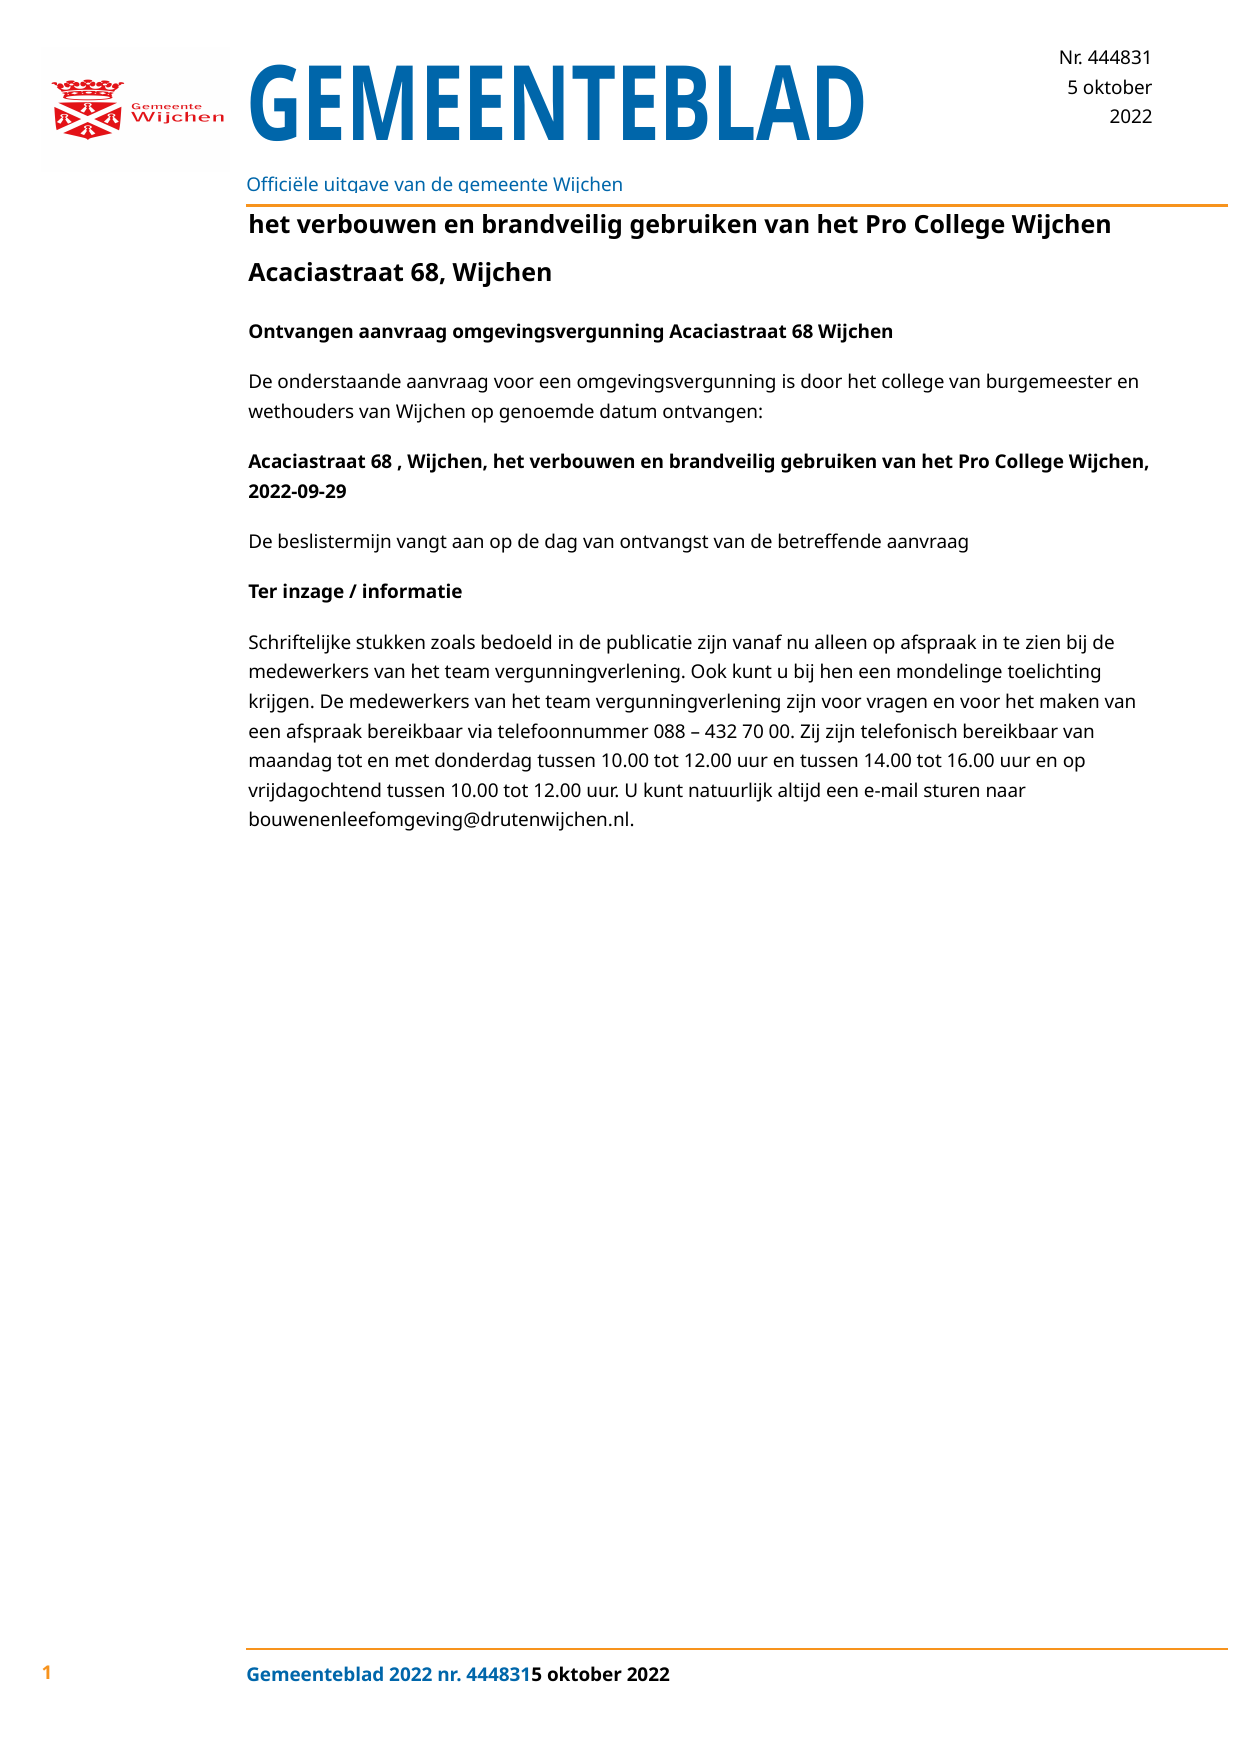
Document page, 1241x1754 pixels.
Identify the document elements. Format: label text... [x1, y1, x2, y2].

text Ter inzage / informatie [248, 579, 1152, 604]
text Acaciastraat 68 , Wijchen, het verbouwen en brandveilig gebruiken van het Pro College Wijchen, 2022-09-29 [248, 448, 1152, 504]
text Ontvangen aanvraag omgevingsvergunning Acaciastraat 68 Wijchen [248, 318, 1152, 344]
picture [41, 47, 231, 172]
text Schriftelijke stukken zoals bedoeld in de publicatie zijn vanaf nu alleen op afspraak in te zien bij de medewerkers van het team vergunningverlening. Ook kunt u bij hen een mondelinge toelichting krijgen. De medewerkers van het team vergunningverlening zijn voor vragen en voor het maken van een afspraak bereikbaar via telefoonnummer 088 – 432 70 00. Zij zijn telefonisch bereikbaar van maandag tot en met donderdag tussen 10.00 tot 12.00 uur en tussen 14.00 tot 16.00 uur en op vrijdagochtend tussen 10.00 tot 12.00 uur. U kunt natuurlijk altijd een e-mail sturen naar bouwenenleefomgeving@drutenwijchen.nl. [248, 629, 1152, 832]
text De onderstaande aanvraag voor een omgevingsvergunning is door het college van burgemeester en wethouders van Wijchen op genoemde datum ontvangen: [248, 368, 1152, 424]
text De beslistermijn vangt aan op de dag van ontvangst van de betreffende aanvraag [248, 528, 1152, 554]
text het verbouwen en brandveilig gebruiken van het Pro College Wijchen Acaciastraat 68, Wijchen [248, 207, 1152, 288]
